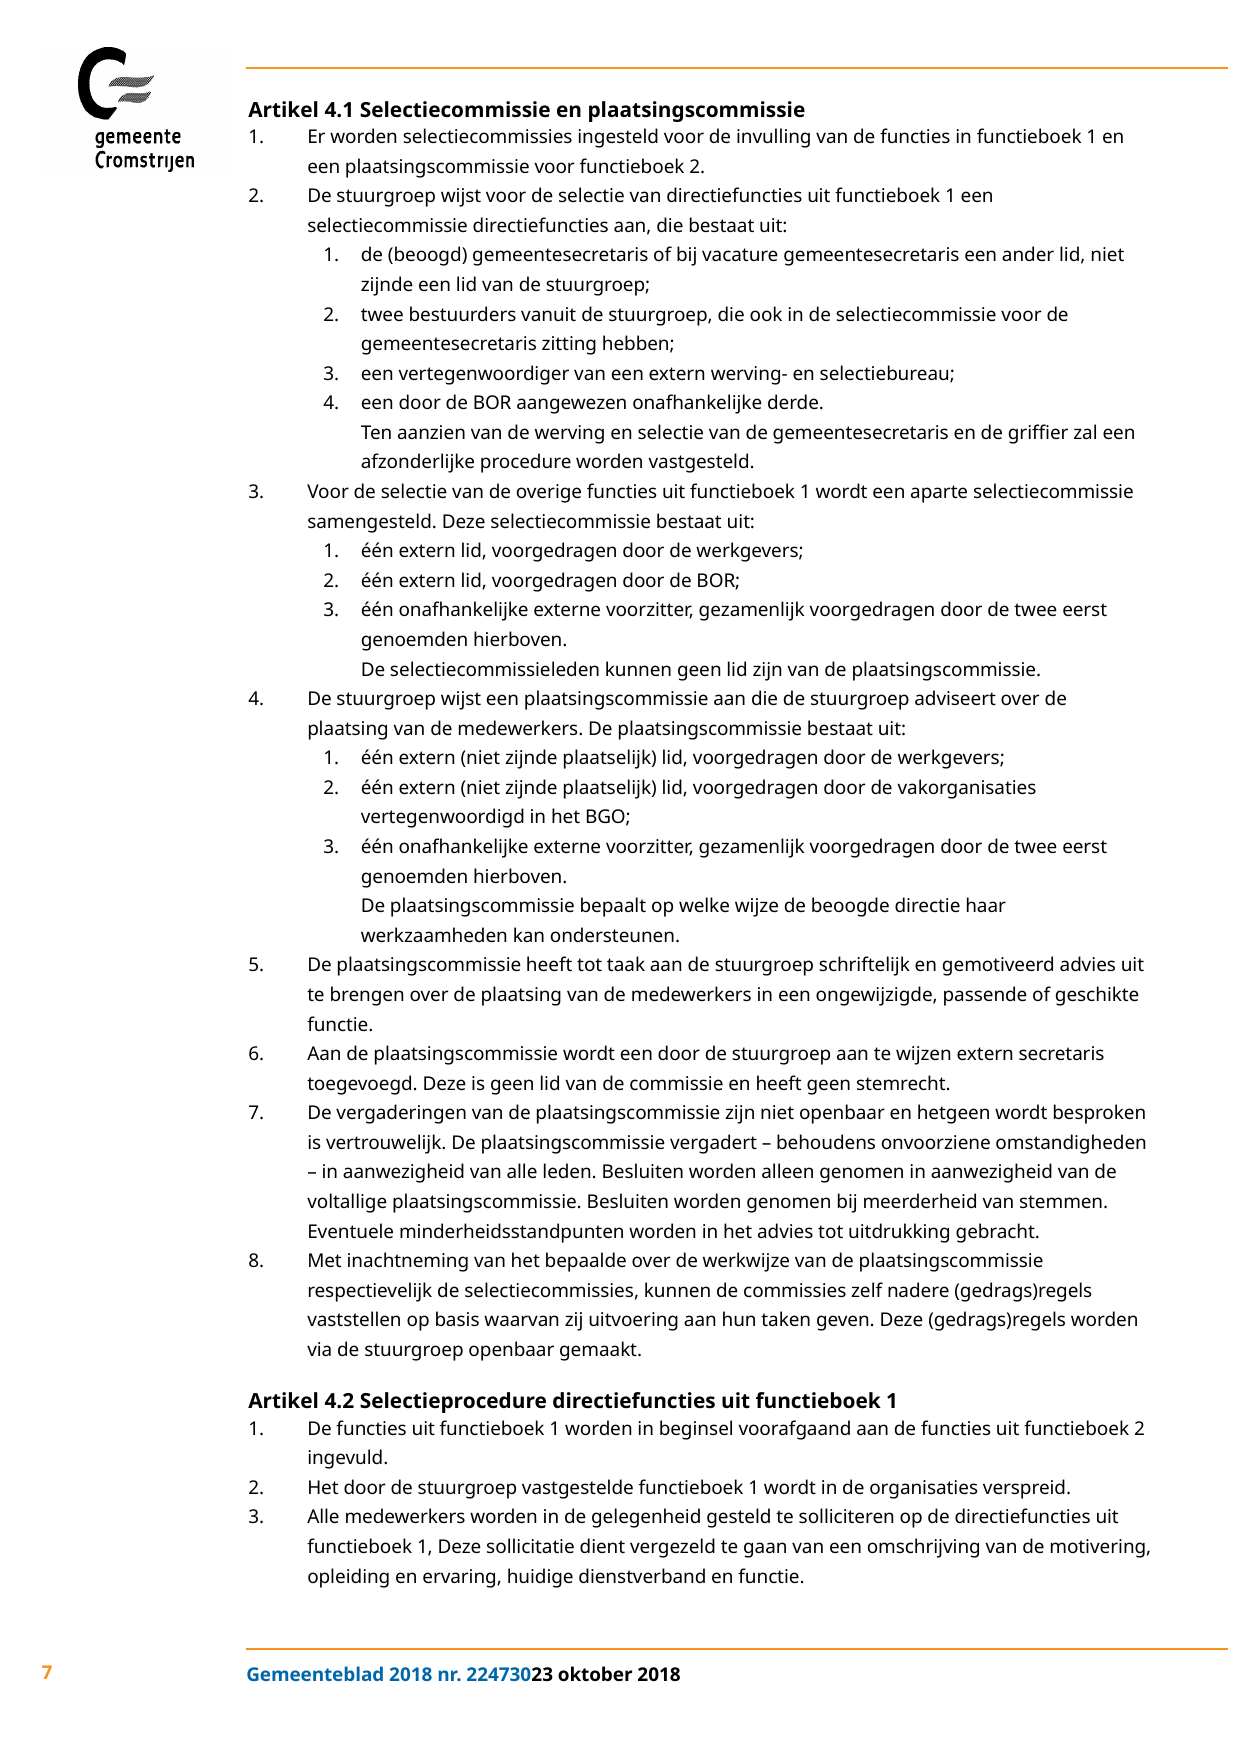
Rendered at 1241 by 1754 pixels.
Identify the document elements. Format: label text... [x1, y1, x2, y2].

list De plaatsingscommissie bepaalt op welke wijze de beoogde directie haar werkzaamheden kan ondersteunen. [323, 892, 1152, 948]
list één onafhankelijke externe voorzitter, gezamenlijk voorgedragen door de twee eerst genoemden hierboven. [323, 597, 1152, 652]
list één onafhankelijke externe voorzitter, gezamenlijk voorgedragen door de twee eerst genoemden hierboven. [323, 833, 1152, 888]
list De stuurgroep wijst een plaatsingscommissie aan die de stuurgroep adviseert over de plaatsing van de medewerkers. De plaatsingscommissie bestaat uit: [248, 685, 1152, 741]
list Voor de selectie van de overige functies uit functieboek 1 wordt een aparte selectiecommissie samengesteld. Deze selectiecommissie bestaat uit: [248, 478, 1152, 533]
list Het door de stuurgroep vastgestelde functieboek 1 wordt in de organisaties verspreid. [248, 1474, 1152, 1500]
text Artikel 4.1 Selectiecommissie en plaatsingscommissie [248, 95, 1152, 123]
picture [41, 47, 231, 172]
list De stuurgroep wijst voor de selectie van directiefuncties uit functieboek 1 een selectiecommissie directiefuncties aan, die bestaat uit: [248, 182, 1152, 238]
list een door de BOR aangewezen onafhankelijke derde. [323, 389, 1152, 415]
text Artikel 4.2 Selectieprocedure directiefuncties uit functieboek 1 [248, 1387, 1152, 1415]
list één extern (niet zijnde plaatselijk) lid, voorgedragen door de vakorganisaties vertegenwoordigd in het BGO; [323, 774, 1152, 829]
list een vertegenwoordiger van een extern werving- en selectiebureau; [323, 360, 1152, 386]
list Alle medewerkers worden in de gelegenheid gesteld te solliciteren op de directiefuncties uit functieboek 1, Deze sollicitatie dient vergezeld te gaan van een omschrijving van de motivering, opleiding en ervaring, huidige dienstverband en functie. [248, 1504, 1152, 1589]
list Met inachtneming van het bepaalde over de werkwijze van de plaatsingscommissie respectievelijk de selectiecommissies, kunnen de commissies zelf nadere (gedrags)regels vaststellen op basis waarvan zij uitvoering aan hun taken geven. Deze (gedrags)regels worden via de stuurgroep openbaar gemaakt. [248, 1247, 1152, 1362]
list één extern (niet zijnde plaatselijk) lid, voorgedragen door de werkgevers; [323, 744, 1152, 770]
list Ten aanzien van de werving en selectie van de gemeentesecretaris en de griffier zal een afzonderlijke procedure worden vastgesteld. [323, 419, 1152, 474]
list De functies uit functieboek 1 worden in beginsel voorafgaand aan de functies uit functieboek 2 ingevuld. [248, 1415, 1152, 1470]
list De vergaderingen van de plaatsingscommissie zijn niet openbaar en hetgeen wordt besproken is vertrouwelijk. De plaatsingscommissie vergadert – behoudens onvoorziene omstandigheden – in aanwezigheid van alle leden. Besluiten worden alleen genomen in aanwezigheid van de voltallige plaatsingscommissie. Besluiten worden genomen bij meerderheid van stemmen. Eventuele minderheidsstandpunten worden in het advies tot uitdrukking gebracht. [248, 1099, 1152, 1243]
list één extern lid, voorgedragen door de werkgevers; [323, 537, 1152, 563]
list De plaatsingscommissie heeft tot taak aan de stuurgroep schriftelijk en gemotiveerd advies uit te brengen over de plaatsing van de medewerkers in een ongewijzigde, passende of geschikte functie. [248, 952, 1152, 1036]
list twee bestuurders vanuit de stuurgroep, die ook in de selectiecommissie voor de gemeentesecretaris zitting hebben; [323, 301, 1152, 356]
list één extern lid, voorgedragen door de BOR; [323, 567, 1152, 593]
list Er worden selectiecommissies ingesteld voor de invulling van de functies in functieboek 1 en een plaatsingscommissie voor functieboek 2. [248, 123, 1152, 178]
list Aan de plaatsingscommissie wordt een door de stuurgroep aan te wijzen extern secretaris toegevoegd. Deze is geen lid van de commissie en heeft geen stemrecht. [248, 1040, 1152, 1096]
list de (beoogd) gemeentesecretaris of bij vacature gemeentesecretaris een ander lid, niet zijnde een lid van de stuurgroep; [323, 242, 1152, 297]
list De selectiecommissieleden kunnen geen lid zijn van de plaatsingscommissie. [323, 656, 1152, 681]
